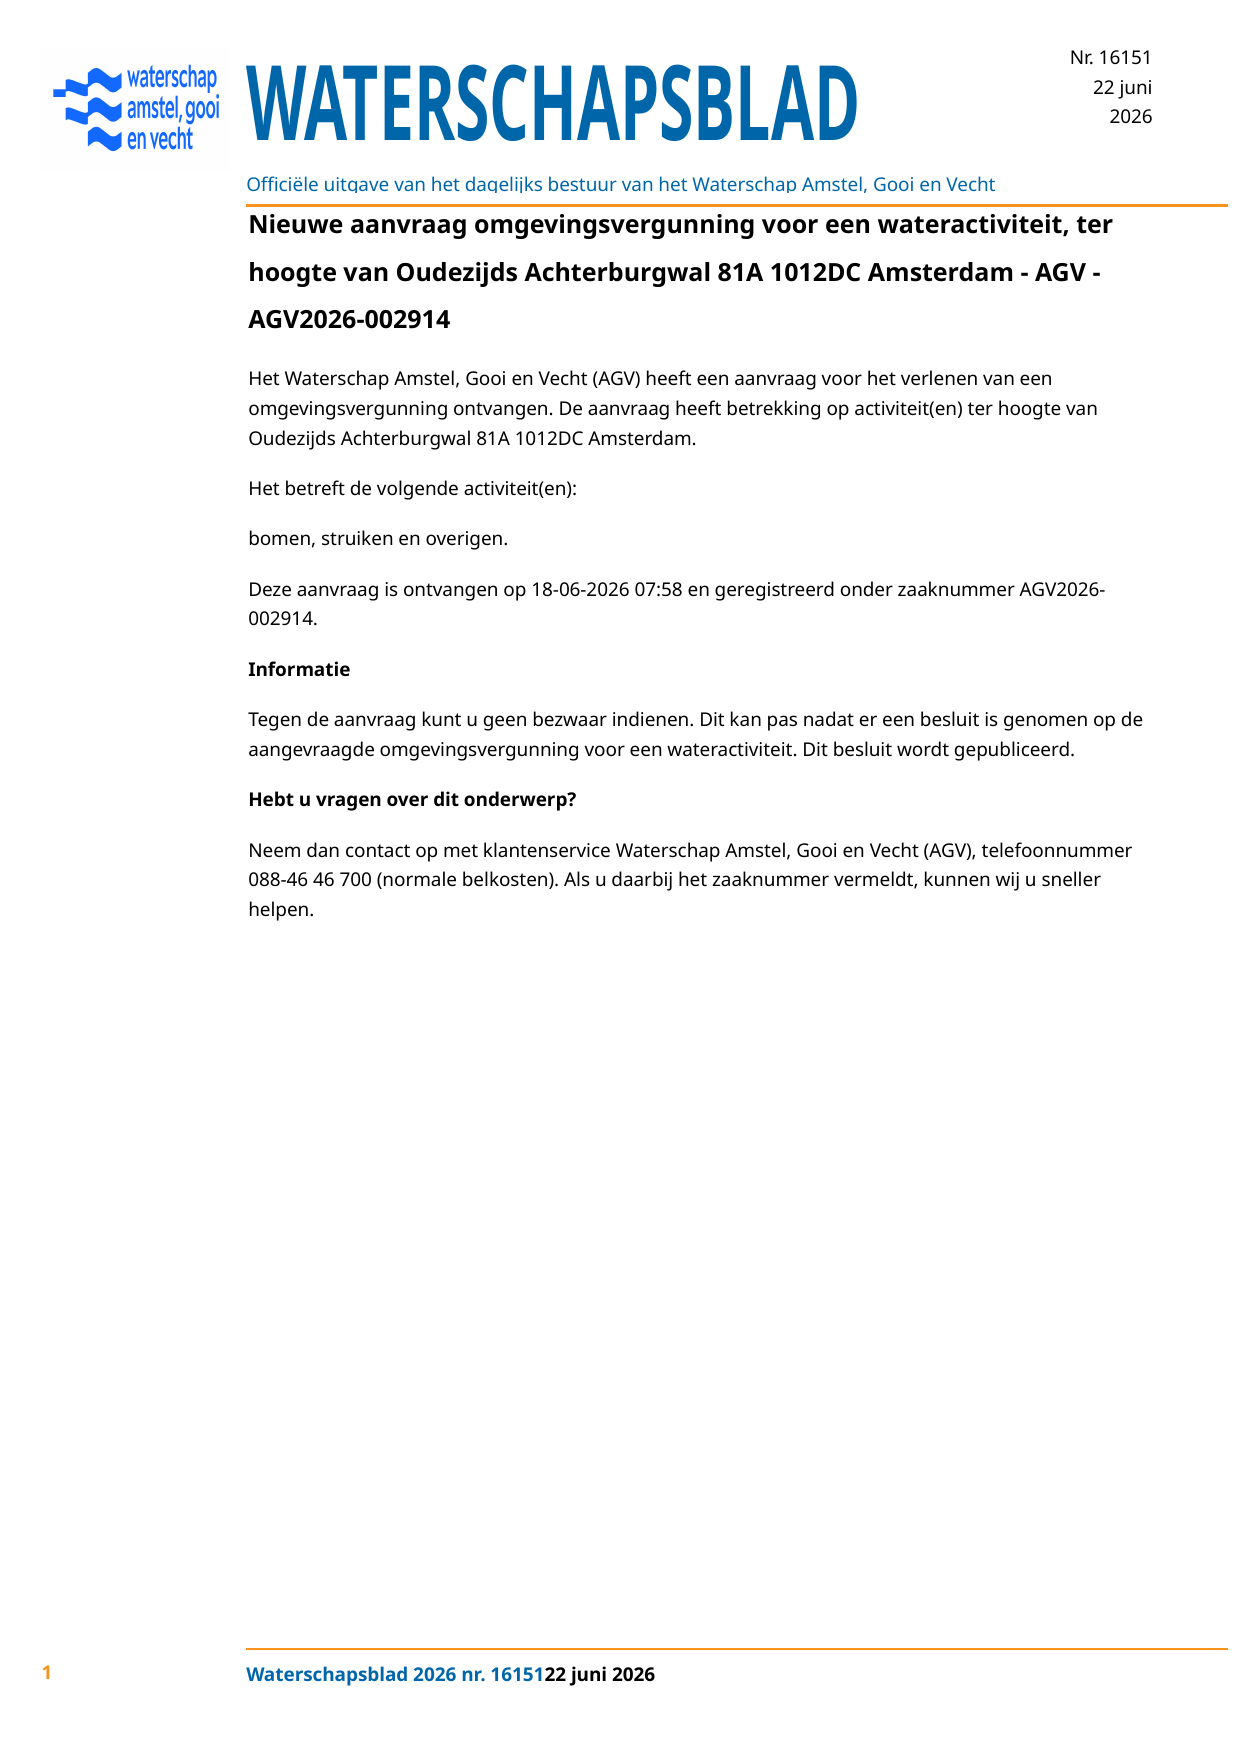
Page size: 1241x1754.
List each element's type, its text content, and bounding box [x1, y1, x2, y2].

text bomen, struiken en overigen. [248, 526, 1152, 551]
text Tegen de aanvraag kunt u geen bezwaar indienen. Dit kan pas nadat er een besluit is genomen op de aangevraagde omgevingsvergunning voor een wateractiviteit. Dit besluit wordt gepubliceerd. [248, 706, 1152, 762]
picture [41, 47, 231, 172]
text Informatie [248, 656, 1152, 682]
text Neem dan contact op met klantenservice Waterschap Amstel, Gooi en Vecht (AGV), telefoonnummer 088-46 46 700 (normale belkosten). Als u daarbij het zaaknummer vermeldt, kunnen wij u sneller helpen. [248, 837, 1152, 922]
text Nieuwe aanvraag omgevingsvergunning voor een wateractiviteit, ter hoogte van Oudezijds Achterburgwal 81A 1012DC Amsterdam - AGV - AGV2026-002914 [248, 207, 1152, 336]
text Deze aanvraag is ontvangen op 18-06-2026 07:58 en geregistreerd onder zaaknummer AGV2026-002914. [248, 576, 1152, 631]
text Het betreft de volgende activiteit(en): [248, 475, 1152, 501]
text Hebt u vragen over dit onderwerp? [248, 786, 1152, 812]
text Het Waterschap Amstel, Gooi en Vecht (AGV) heeft een aanvraag voor het verlenen van een omgevingsvergunning ontvangen. De aanvraag heeft betrekking op activiteit(en) ter hoogte van Oudezijds Achterburgwal 81A 1012DC Amsterdam. [248, 366, 1152, 450]
